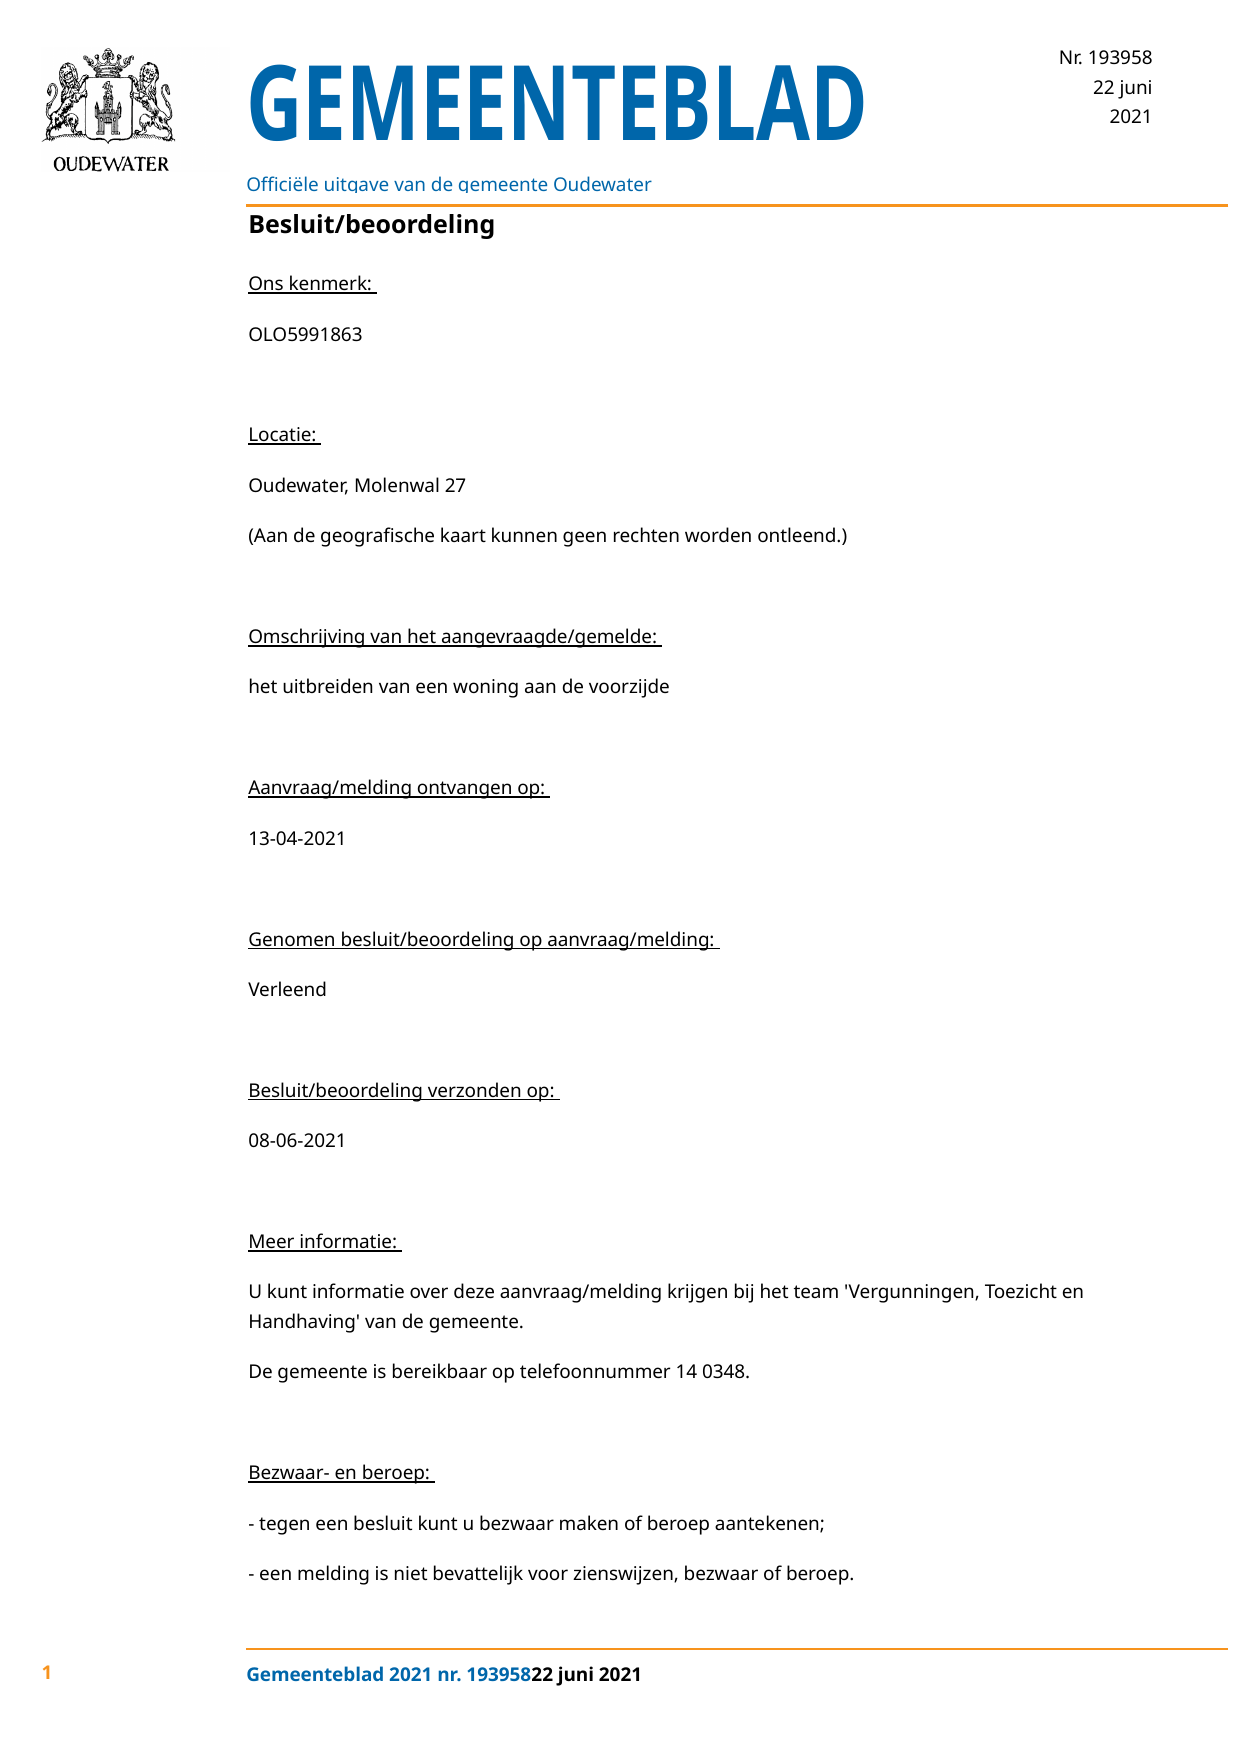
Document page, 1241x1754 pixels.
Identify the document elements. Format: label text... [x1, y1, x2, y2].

text Besluit/beoordeling verzonden op: [248, 1077, 1152, 1103]
text Oudewater, Molenwal 27 [248, 472, 1152, 498]
text OLO5991863 [248, 321, 1152, 346]
text het uitbreiden van een woning aan de voorzijde [248, 674, 1152, 699]
text De gemeente is bereikbaar op telefoonnummer 14 0348. [248, 1359, 1152, 1384]
text U kunt informatie over deze aanvraag/melding krijgen bij het team 'Vergunningen, Toezicht en Handhaving' van de gemeente. [248, 1279, 1152, 1334]
text Omschrijving van het aangevraagde/gemelde: [248, 623, 1152, 649]
text Aanvraag/melding ontvangen op: [248, 774, 1152, 800]
text 13-04-2021 [248, 825, 1152, 851]
text Besluit/beoordeling [248, 207, 1152, 241]
text - een melding is niet bevattelijk voor zienswijzen, bezwaar of beroep. [248, 1560, 1152, 1586]
text 08-06-2021 [248, 1127, 1152, 1153]
text (Aan de geografische kaart kunnen geen rechten worden ontleend.) [248, 522, 1152, 548]
text Locatie: [248, 422, 1152, 447]
text Ons kenmerk: [248, 270, 1152, 296]
text Bezwaar- en beroep: [248, 1459, 1152, 1485]
text Meer informatie: [248, 1228, 1152, 1254]
text Verleend [248, 976, 1152, 1002]
text Genomen besluit/beoordeling op aanvraag/melding: [248, 926, 1152, 951]
text - tegen een besluit kunt u bezwaar maken of beroep aantekenen; [248, 1510, 1152, 1536]
picture [41, 47, 231, 172]
